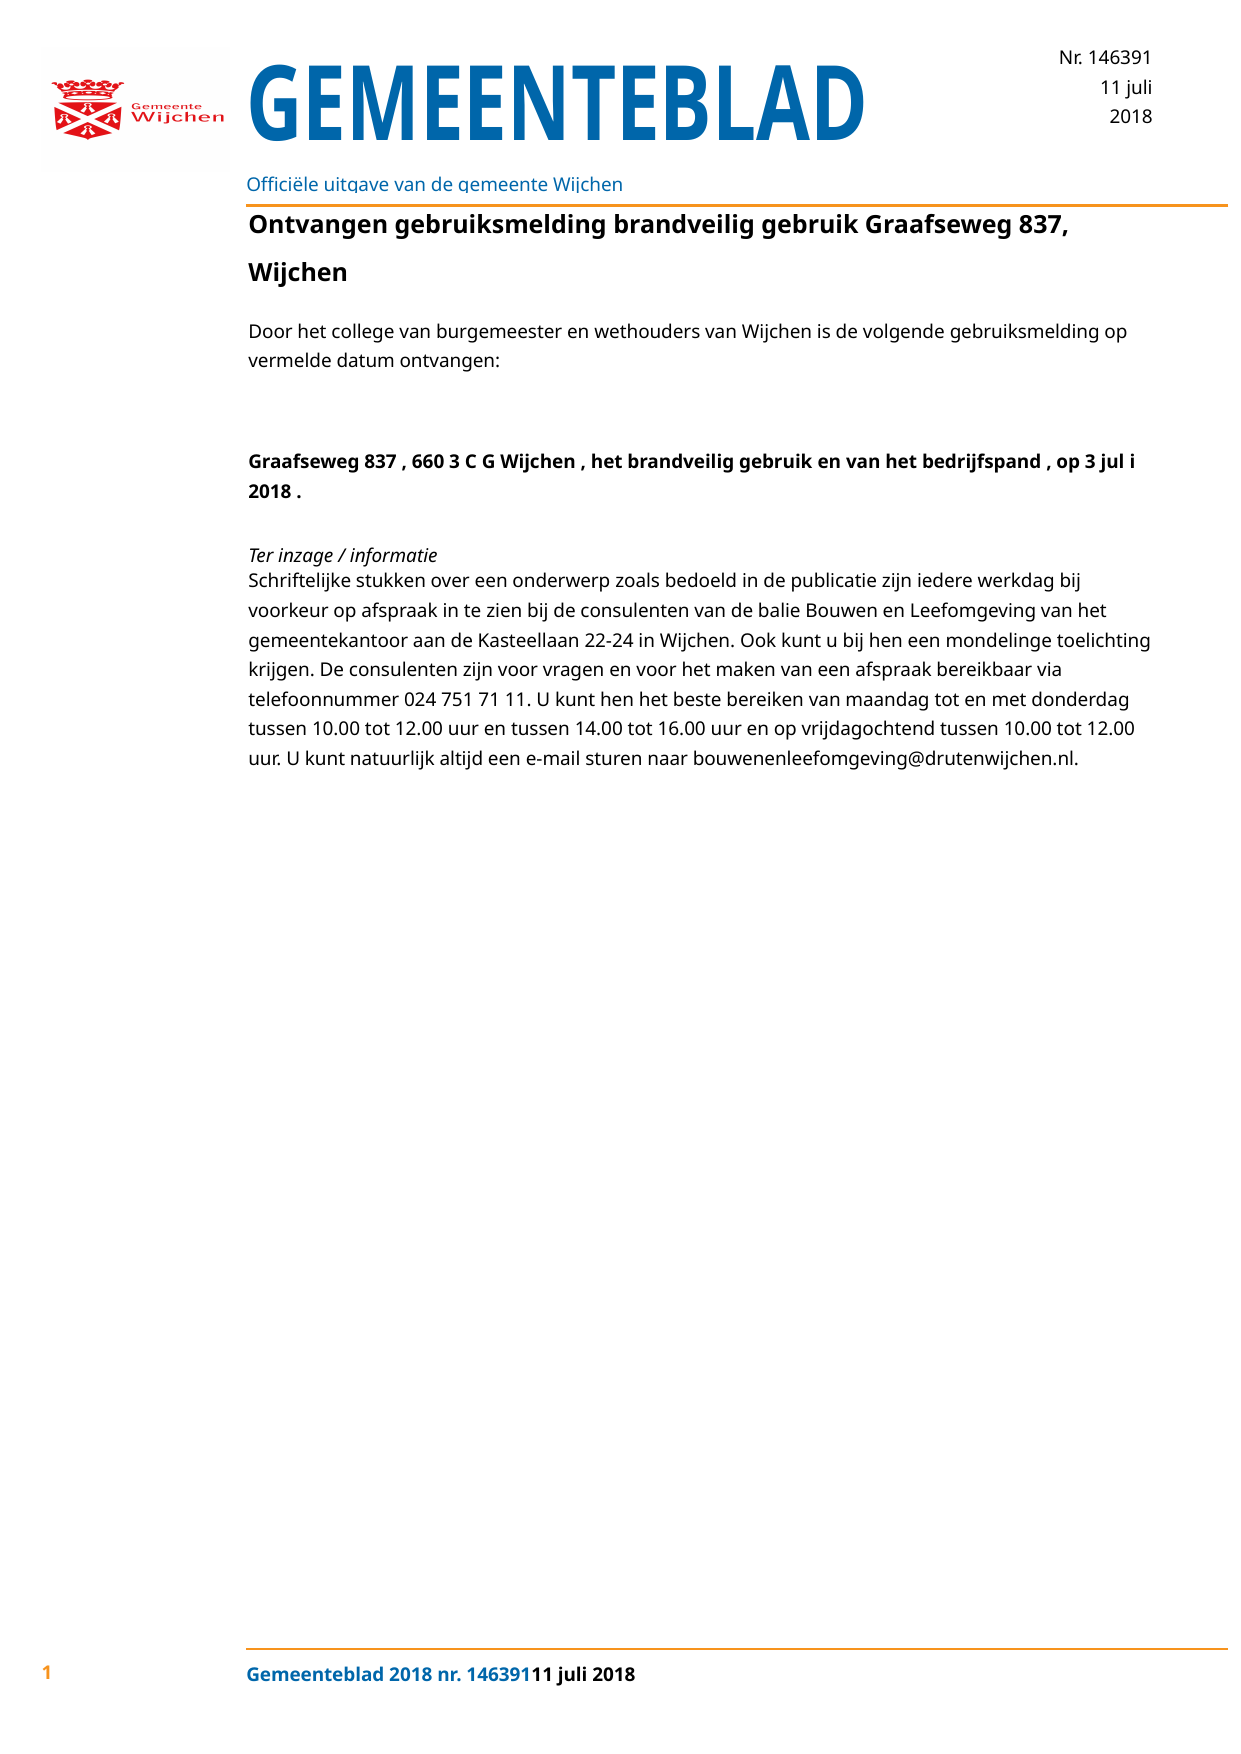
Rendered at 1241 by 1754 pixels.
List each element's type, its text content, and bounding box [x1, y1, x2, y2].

text Graafseweg 837 , 660 3 C G Wijchen , het brandveilig gebruik en van het bedrijfspand , op 3 jul i 2018 . [248, 448, 1152, 504]
text Ter inzage / informatie [248, 542, 1152, 568]
text Schriftelijke stukken over een onderwerp zoals bedoeld in de publicatie zijn iedere werkdag bij voorkeur op afspraak in te zien bij de consulenten van de balie Bouwen en Leefomgeving van het gemeentekantoor aan de Kasteellaan 22-24 in Wijchen. Ook kunt u bij hen een mondelinge toelichting krijgen. De consulenten zijn voor vragen en voor het maken van een afspraak bereikbaar via telefoonnummer 024 751 71 11. U kunt hen het beste bereiken van maandag tot en met donderdag tussen 10.00 tot 12.00 uur en tussen 14.00 tot 16.00 uur en op vrijdagochtend tussen 10.00 tot 12.00 uur. U kunt natuurlijk altijd een e-mail sturen naar bouwenenleefomgeving@drutenwijchen.nl. [248, 568, 1152, 771]
picture [41, 47, 231, 172]
text Door het college van burgemeester en wethouders van Wijchen is de volgende gebruiksmelding op vermelde datum ontvangen: [248, 318, 1152, 373]
text Ontvangen gebruiksmelding brandveilig gebruik Graafseweg 837, Wijchen [248, 207, 1152, 288]
